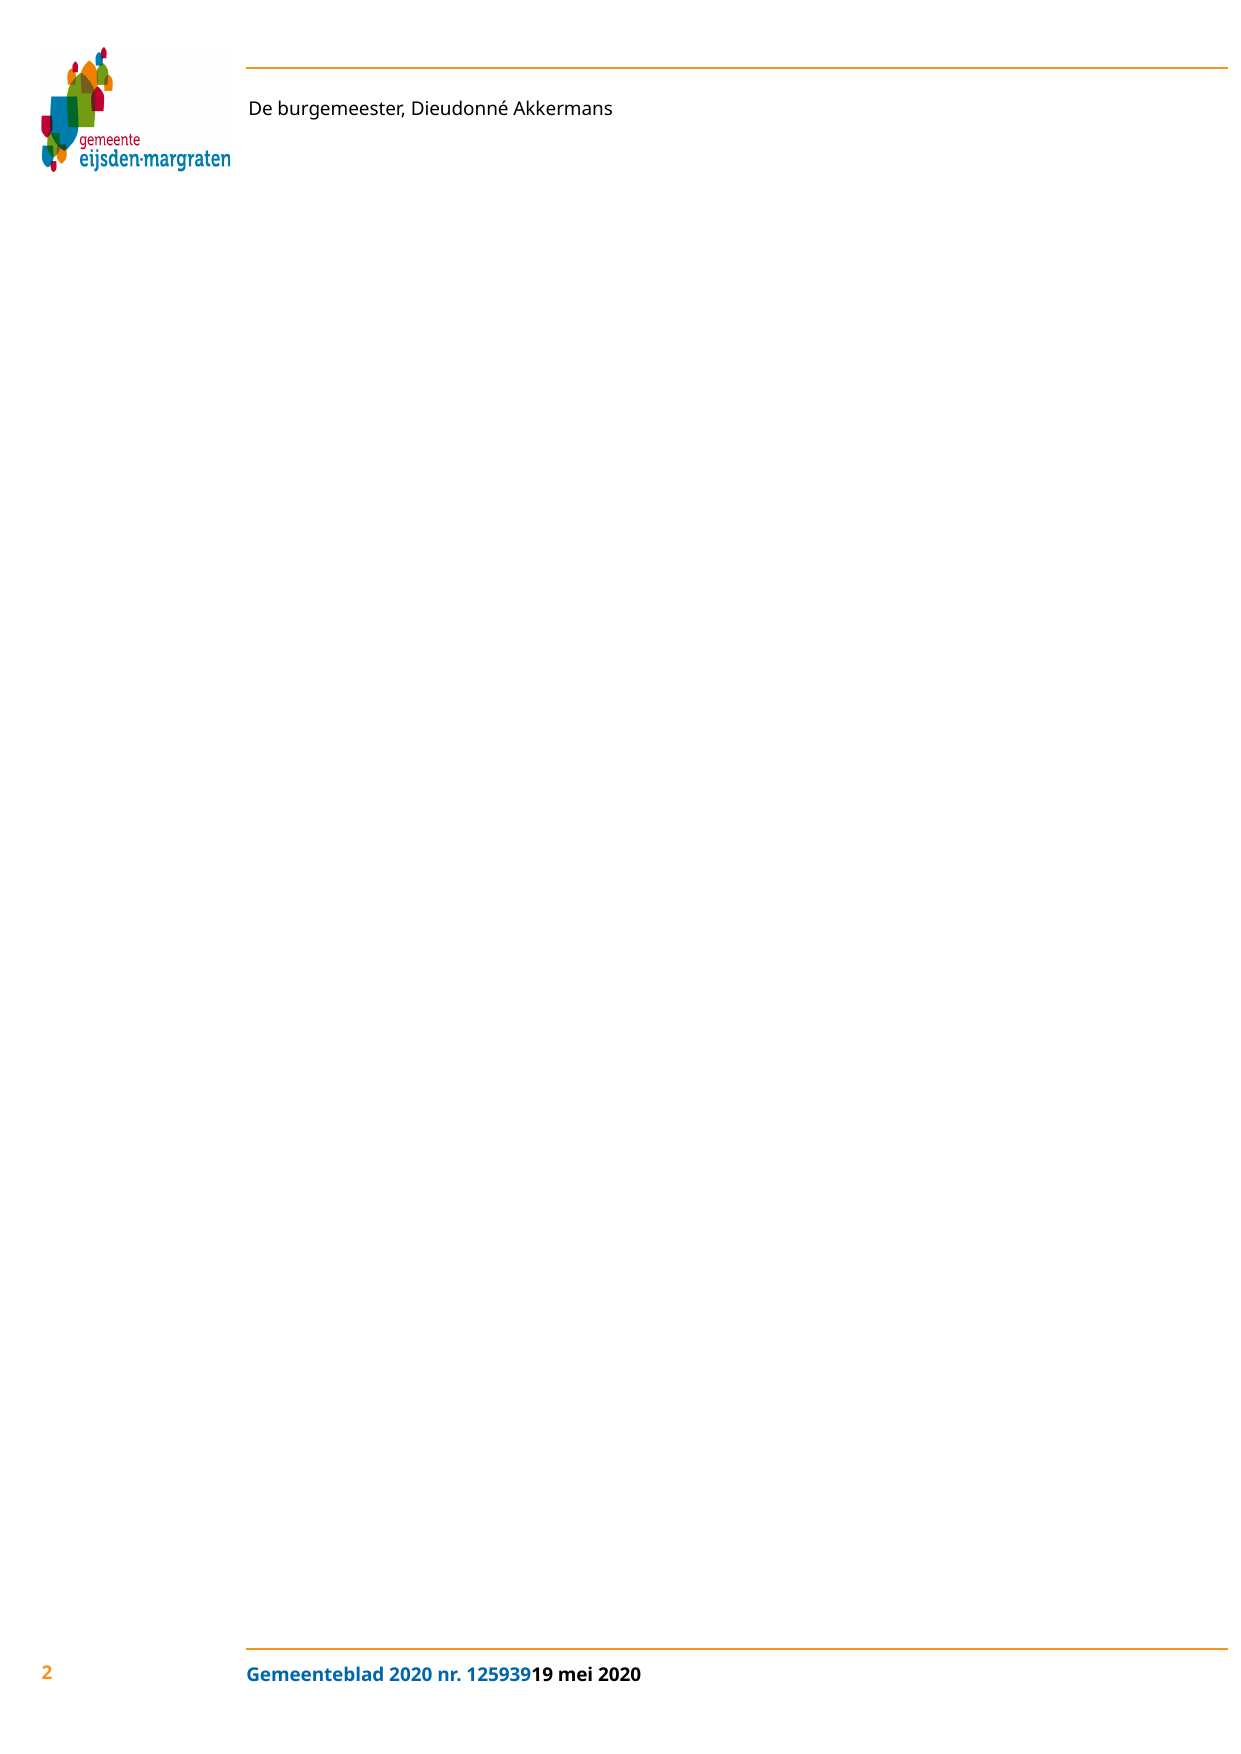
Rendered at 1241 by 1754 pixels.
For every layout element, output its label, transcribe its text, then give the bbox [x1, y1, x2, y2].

picture [41, 47, 231, 172]
text De burgemeester, Dieudonné Akkermans [248, 95, 1152, 121]
